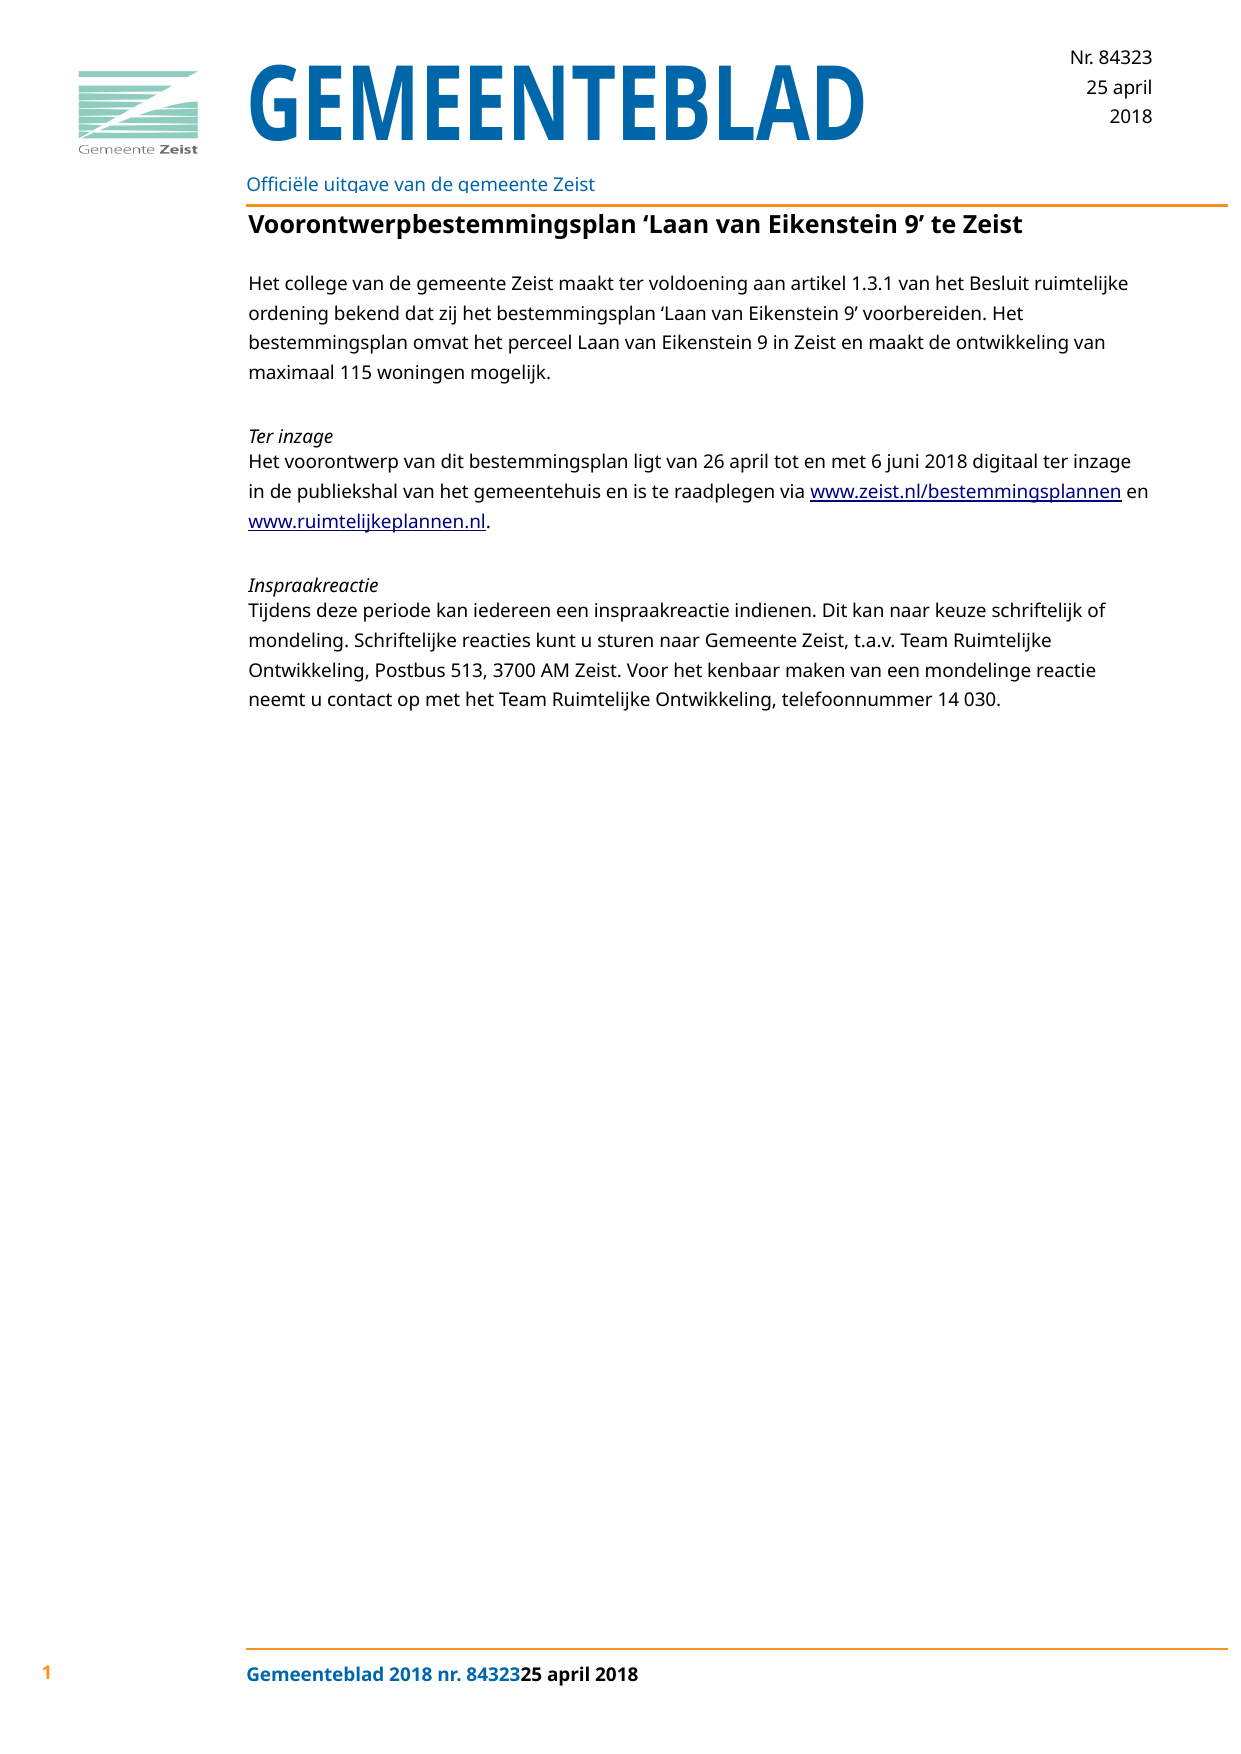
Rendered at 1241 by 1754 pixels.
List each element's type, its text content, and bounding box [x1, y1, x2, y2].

text Tijdens deze periode kan iedereen een inspraakreactie indienen. Dit kan naar keuze schriftelijk of mondeling. Schriftelijke reacties kunt u sturen naar Gemeente Zeist, t.a.v. Team Ruimtelijke Ontwikkeling, Postbus 513, 3700 AM Zeist. Voor het kenbaar maken van een mondelinge reactie neemt u contact op met het Team Ruimtelijke Ontwikkeling, telefoonnummer 14 030. [248, 598, 1152, 712]
text Inspraakreactie [248, 572, 1152, 598]
text Het college van de gemeente Zeist maakt ter voldoening aan artikel 1.3.1 van het Besluit ruimtelijke ordening bekend dat zij het bestemmingsplan ‘Laan van Eikenstein 9’ voorbereiden. Het bestemmingsplan omvat het perceel Laan van Eikenstein 9 in Zeist en maakt de ontwikkeling van maximaal 115 woningen mogelijk. [248, 270, 1152, 385]
picture [41, 47, 231, 172]
text Voorontwerpbestemmingsplan ‘Laan van Eikenstein 9’ te Zeist [248, 207, 1152, 241]
text Het voorontwerp van dit bestemmingsplan ligt van 26 april tot en met 6 juni 2018 digitaal ter inzage in de publiekshal van het gemeentehuis en is te raadplegen via www.zeist.nl/bestemmingsplannen en www.ruimtelijkeplannen.nl. [248, 449, 1152, 534]
text Ter inzage [248, 423, 1152, 449]
